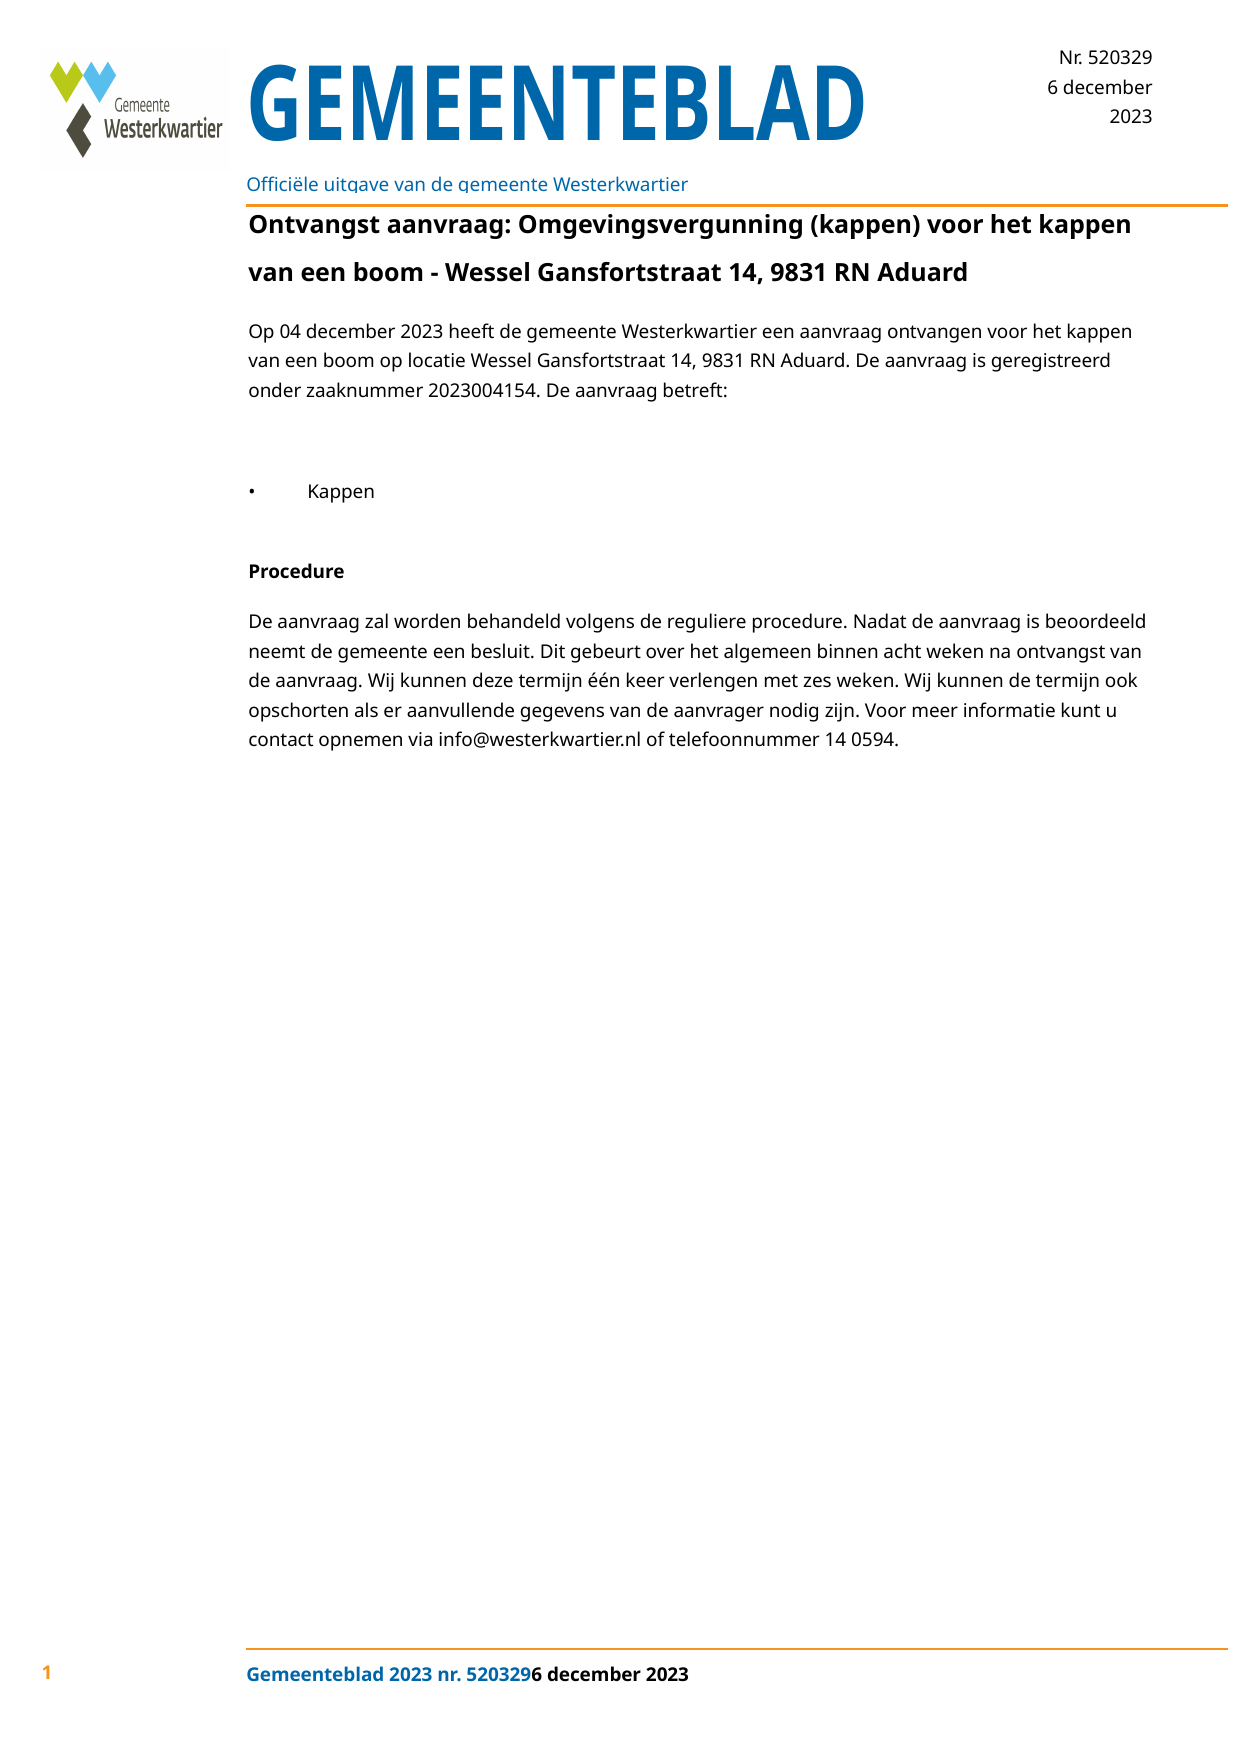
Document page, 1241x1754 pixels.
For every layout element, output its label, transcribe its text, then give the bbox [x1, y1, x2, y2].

text Procedure [248, 558, 1152, 584]
text Op 04 december 2023 heeft de gemeente Westerkwartier een aanvraag ontvangen voor het kappen van een boom op locatie Wessel Gansfortstraat 14, 9831 RN Aduard. De aanvraag is geregistreerd onder zaaknummer 2023004154. De aanvraag betreft: [248, 318, 1152, 403]
picture [41, 47, 231, 172]
text Ontvangst aanvraag: Omgevingsvergunning (kappen) voor het kappen van een boom - Wessel Gansfortstraat 14, 9831 RN Aduard [248, 207, 1152, 288]
text De aanvraag zal worden behandeld volgens de reguliere procedure. Nadat de aanvraag is beoordeeld neemt de gemeente een besluit. Dit gebeurt over het algemeen binnen acht weken na ontvangst van de aanvraag. Wij kunnen deze termijn één keer verlengen met zes weken. Wij kunnen de termijn ook opschorten als er aanvullende gegevens van de aanvrager nodig zijn. Voor meer informatie kunt u contact opnemen via info@westerkwartier.nl of telefoonnummer 14 0594. [248, 608, 1152, 752]
list Kappen [248, 478, 1152, 504]
